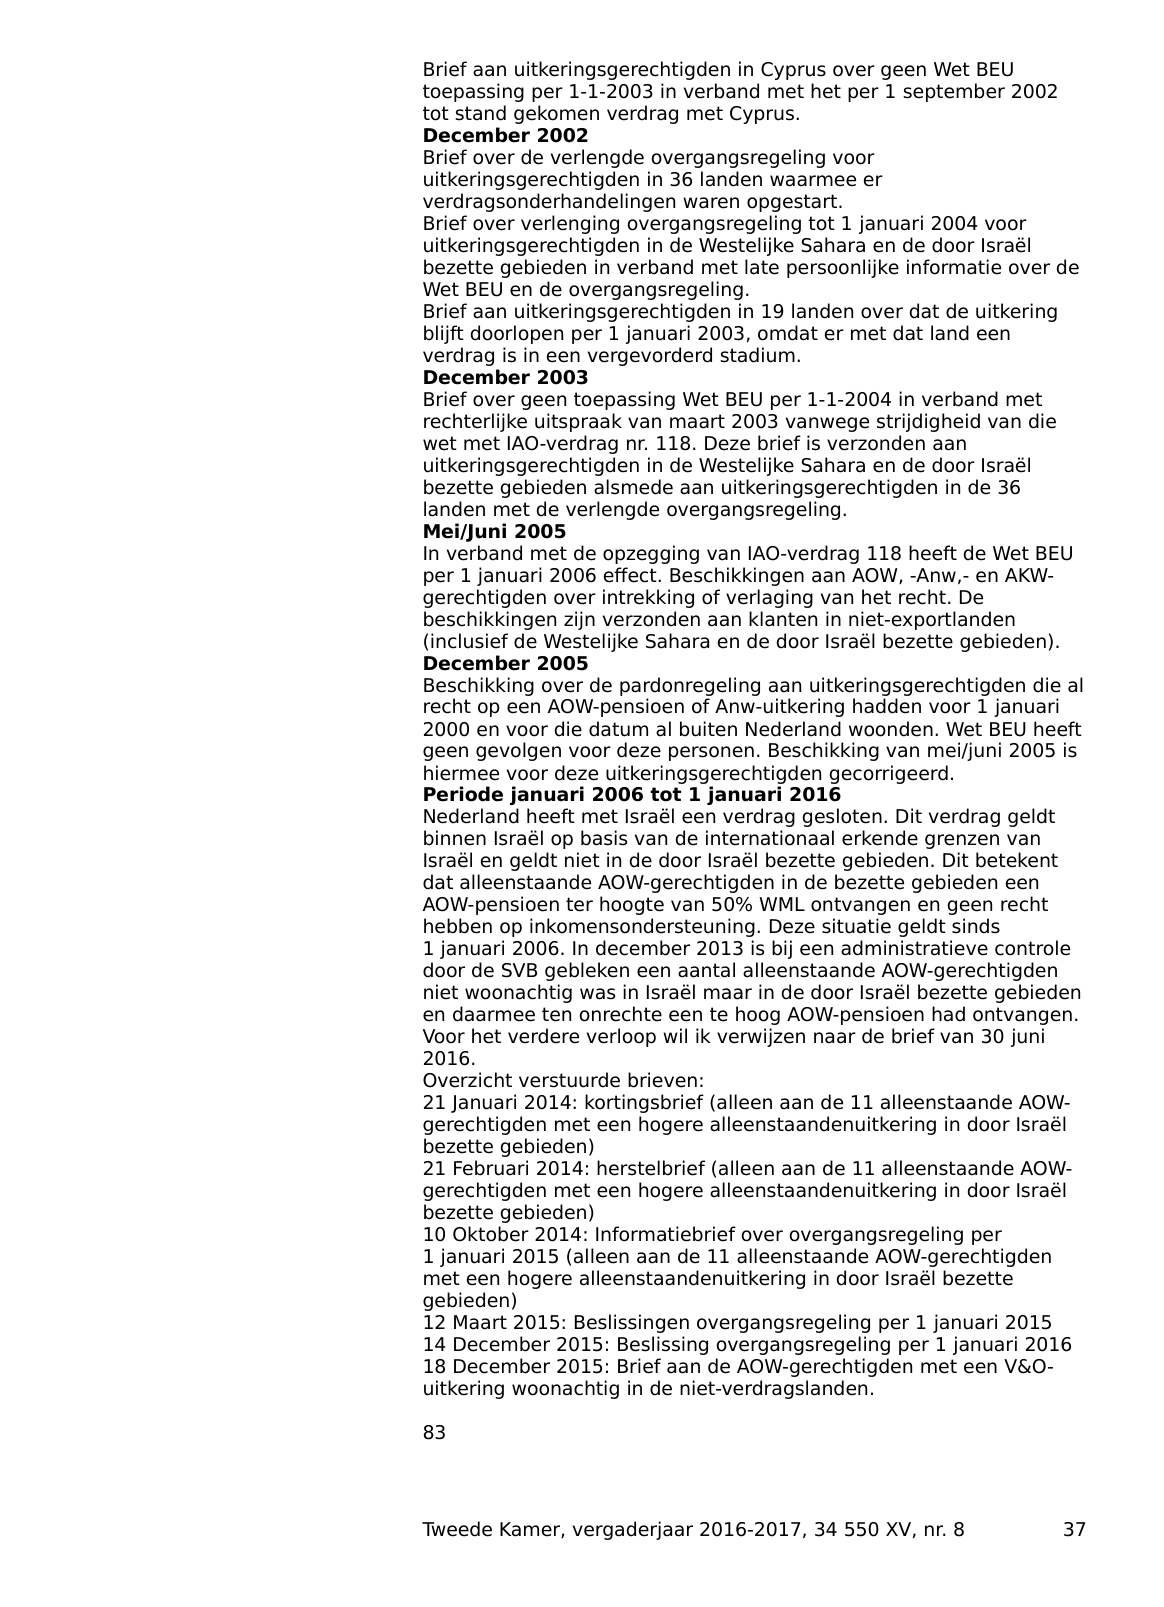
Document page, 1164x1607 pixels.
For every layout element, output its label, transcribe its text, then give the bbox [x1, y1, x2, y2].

text 14 December 2015: Beslissing overgangsregeling per 1 januari 2016 [422, 1334, 1087, 1356]
text 21 Januari 2014: kortingsbrief (alleen aan de 11 alleenstaande AOW-gerechtigden met een hogere alleenstaandenuitkering in door Israël bezette gebieden) [422, 1092, 1087, 1158]
text 10 Oktober 2014: Informatiebrief over overgangsregeling per 1 januari 2015 (alleen aan de 11 alleenstaande AOW-gerechtigden met een hogere alleenstaandenuitkering in door Israël bezette gebieden) [422, 1224, 1087, 1312]
text Mei/Juni 2005 [422, 521, 1087, 543]
text Brief over de verlengde overgangsregeling voor uitkeringsgerechtigden in 36 landen waarmee er verdragsonderhandelingen waren opgestart. [422, 147, 1087, 213]
text Beschikking over de pardonregeling aan uitkeringsgerechtigden die al recht op een AOW-pensioen of Anw-uitkering hadden voor 1 januari 2000 en voor die datum al buiten Nederland woonden. Wet BEU heeft geen gevolgen voor deze personen. Beschikking van mei/juni 2005 is hiermee voor deze uitkeringsgerechtigden gecorrigeerd. [422, 674, 1087, 784]
text December 2003 [422, 367, 1087, 389]
text Brief over verlenging overgangsregeling tot 1 januari 2004 voor uitkeringsgerechtigden in de Westelijke Sahara en de door Israël bezette gebieden in verband met late persoonlijke informatie over de Wet BEU en de overgangsregeling. [422, 213, 1087, 301]
text Nederland heeft met Israël een verdrag gesloten. Dit verdrag geldt binnen Israël op basis van de internationaal erkende grenzen van Israël en geldt niet in de door Israël bezette gebieden. Dit betekent dat alleenstaande AOW-gerechtigden in de bezette gebieden een AOW-pensioen ter hoogte van 50% WML ontvangen en geen recht hebben op inkomensondersteuning. Deze situatie geldt sinds 1 januari 2006. In december 2013 is bij een administratieve controle door de SVB gebleken een aantal alleenstaande AOW-gerechtigden niet woonachtig was in Israël maar in de door Israël bezette gebieden en daarmee ten onrechte een te hoog AOW-pensioen had ontvangen. Voor het verdere verloop wil ik verwijzen naar de brief van 30 juni 2016. [422, 806, 1087, 1070]
text 83 [422, 1422, 1087, 1444]
text Periode januari 2006 tot 1 januari 2016 [422, 784, 1087, 806]
text December 2002 [422, 125, 1087, 147]
text 21 Februari 2014: herstelbrief (alleen aan de 11 alleenstaande AOW-gerechtigden met een hogere alleenstaandenuitkering in door Israël bezette gebieden) [422, 1158, 1087, 1224]
text In verband met de opzegging van IAO-verdrag 118 heeft de Wet BEU per 1 januari 2006 effect. Beschikkingen aan AOW, -Anw,- en AKW-gerechtigden over intrekking of verlaging van het recht. De beschikkingen zijn verzonden aan klanten in niet-exportlanden (inclusief de Westelijke Sahara en de door Israël bezette gebieden). [422, 543, 1087, 652]
text 18 December 2015: Brief aan de AOW-gerechtigden met een V&O-uitkering woonachtig in de niet-verdragslanden. [422, 1356, 1087, 1400]
text December 2005 [422, 652, 1087, 674]
text Brief over geen toepassing Wet BEU per 1-1-2004 in verband met rechterlijke uitspraak van maart 2003 vanwege strijdigheid van die wet met IAO-verdrag nr. 118. Deze brief is verzonden aan uitkeringsgerechtigden in de Westelijke Sahara en de door Israël bezette gebieden alsmede aan uitkeringsgerechtigden in de 36 landen met de verlengde overgangsregeling. [422, 389, 1087, 521]
text 12 Maart 2015: Beslissingen overgangsregeling per 1 januari 2015 [422, 1312, 1087, 1334]
text Brief aan uitkeringsgerechtigden in Cyprus over geen Wet BEU toepassing per 1-1-2003 in verband met het per 1 september 2002 tot stand gekomen verdrag met Cyprus. [422, 59, 1087, 125]
text Brief aan uitkeringsgerechtigden in 19 landen over dat de uitkering blijft doorlopen per 1 januari 2003, omdat er met dat land een verdrag is in een vergevorderd stadium. [422, 301, 1087, 367]
text Overzicht verstuurde brieven: [422, 1070, 1087, 1092]
